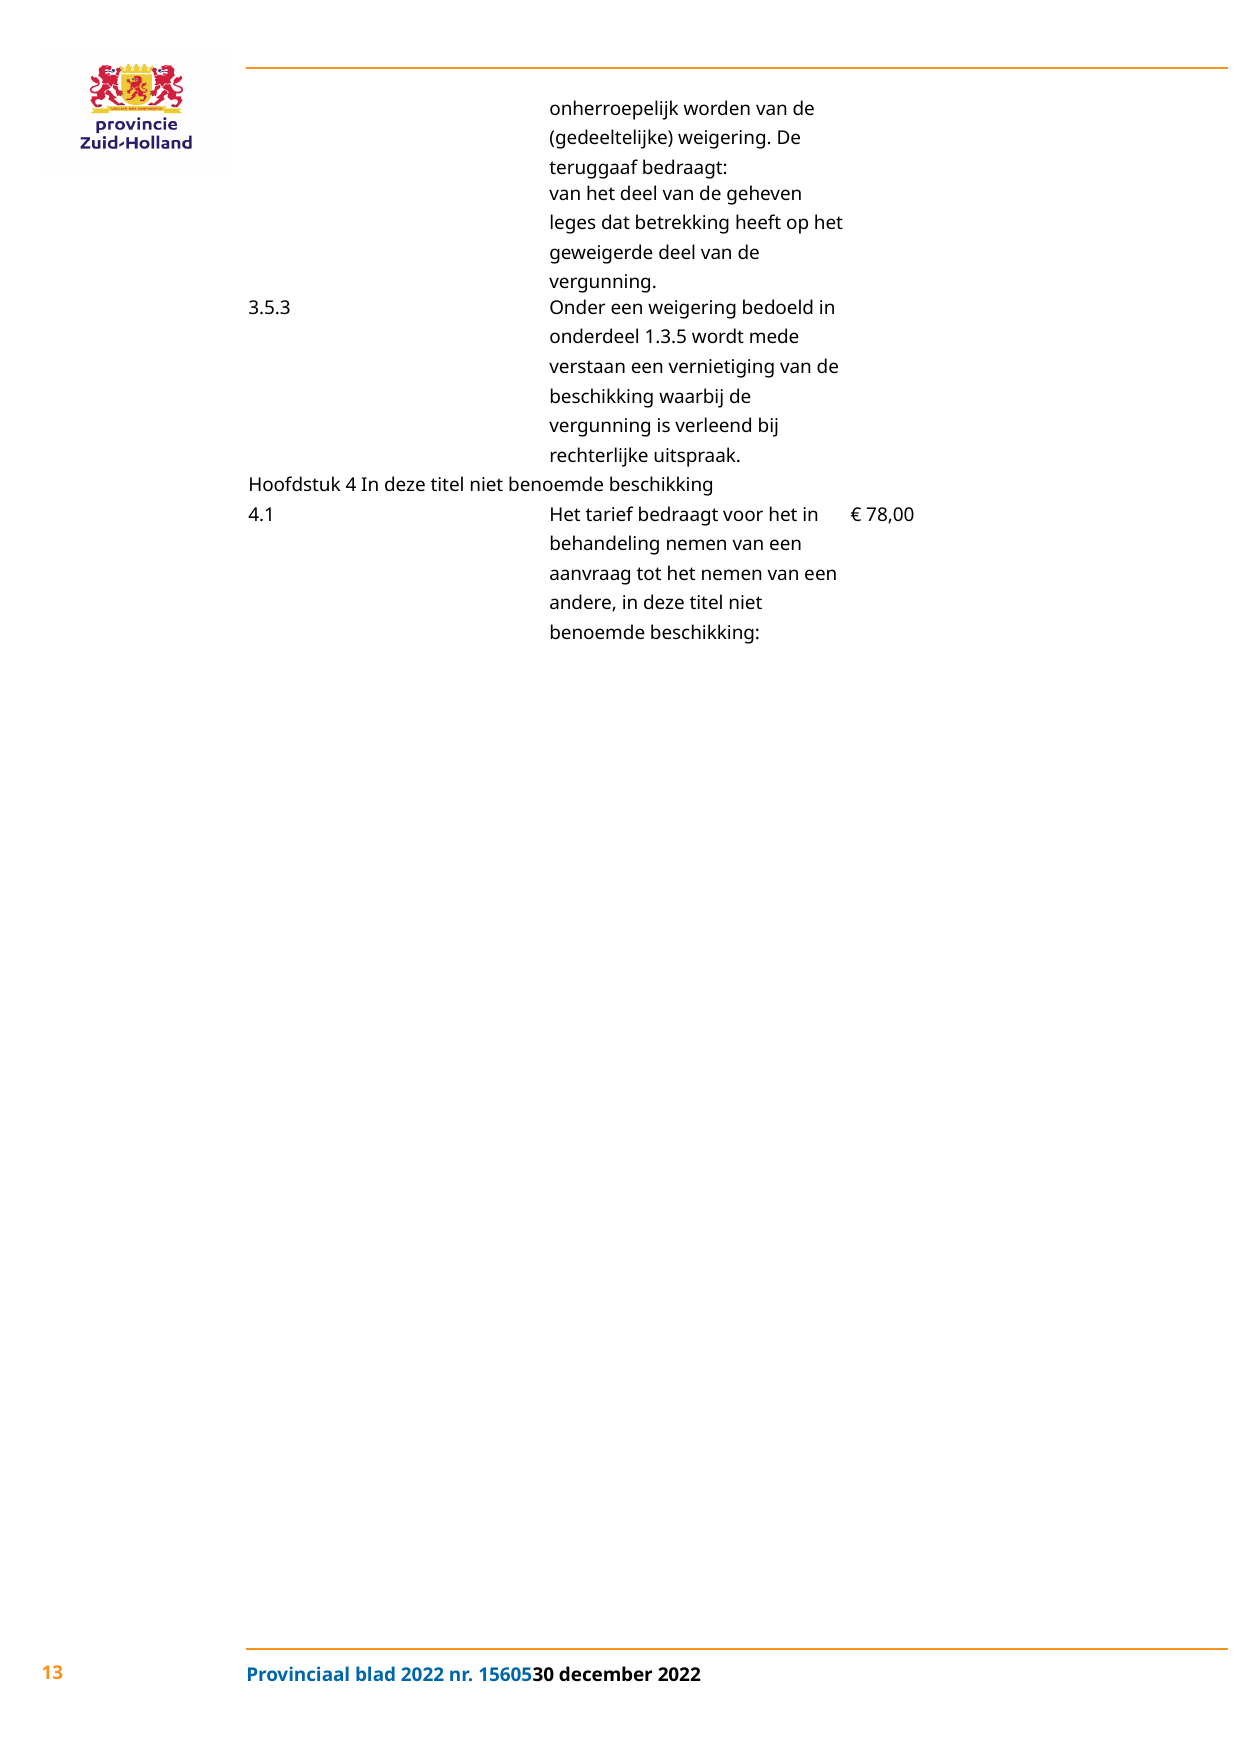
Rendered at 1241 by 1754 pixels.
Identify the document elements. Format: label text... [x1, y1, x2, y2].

table_cell [248, 95, 549, 180]
table_cell Onder een weigering bedoeld in onderdeel 1.3.5 wordt mede verstaan een vernietiging van de beschikking waarbij de vergunning is verleend bij rechterlijke uitspraak. [549, 294, 850, 468]
text Hoofdstuk 4 In deze titel niet benoemde beschikking [248, 471, 1152, 497]
table_cell van het deel van de geheven leges dat betrekking heeft op het geweigerde deel van de vergunning. [549, 180, 850, 294]
picture [41, 47, 231, 172]
table_header 4.1 [248, 501, 549, 645]
table_cell onherroepelijk worden van de (gedeeltelijke) weigering. De teruggaaf bedraagt: [549, 95, 850, 180]
table_header Het tarief bedraagt voor het in behandeling nemen van een aanvraag tot het nemen van een andere, in deze titel niet benoemde beschikking: [549, 501, 850, 645]
table_cell 3.5.3 [248, 294, 549, 468]
table_cell [850, 294, 1152, 468]
table_cell [850, 180, 1152, 294]
table_cell [850, 95, 1152, 180]
table_header € 78,00 [850, 501, 1152, 645]
table_cell [248, 180, 549, 294]
